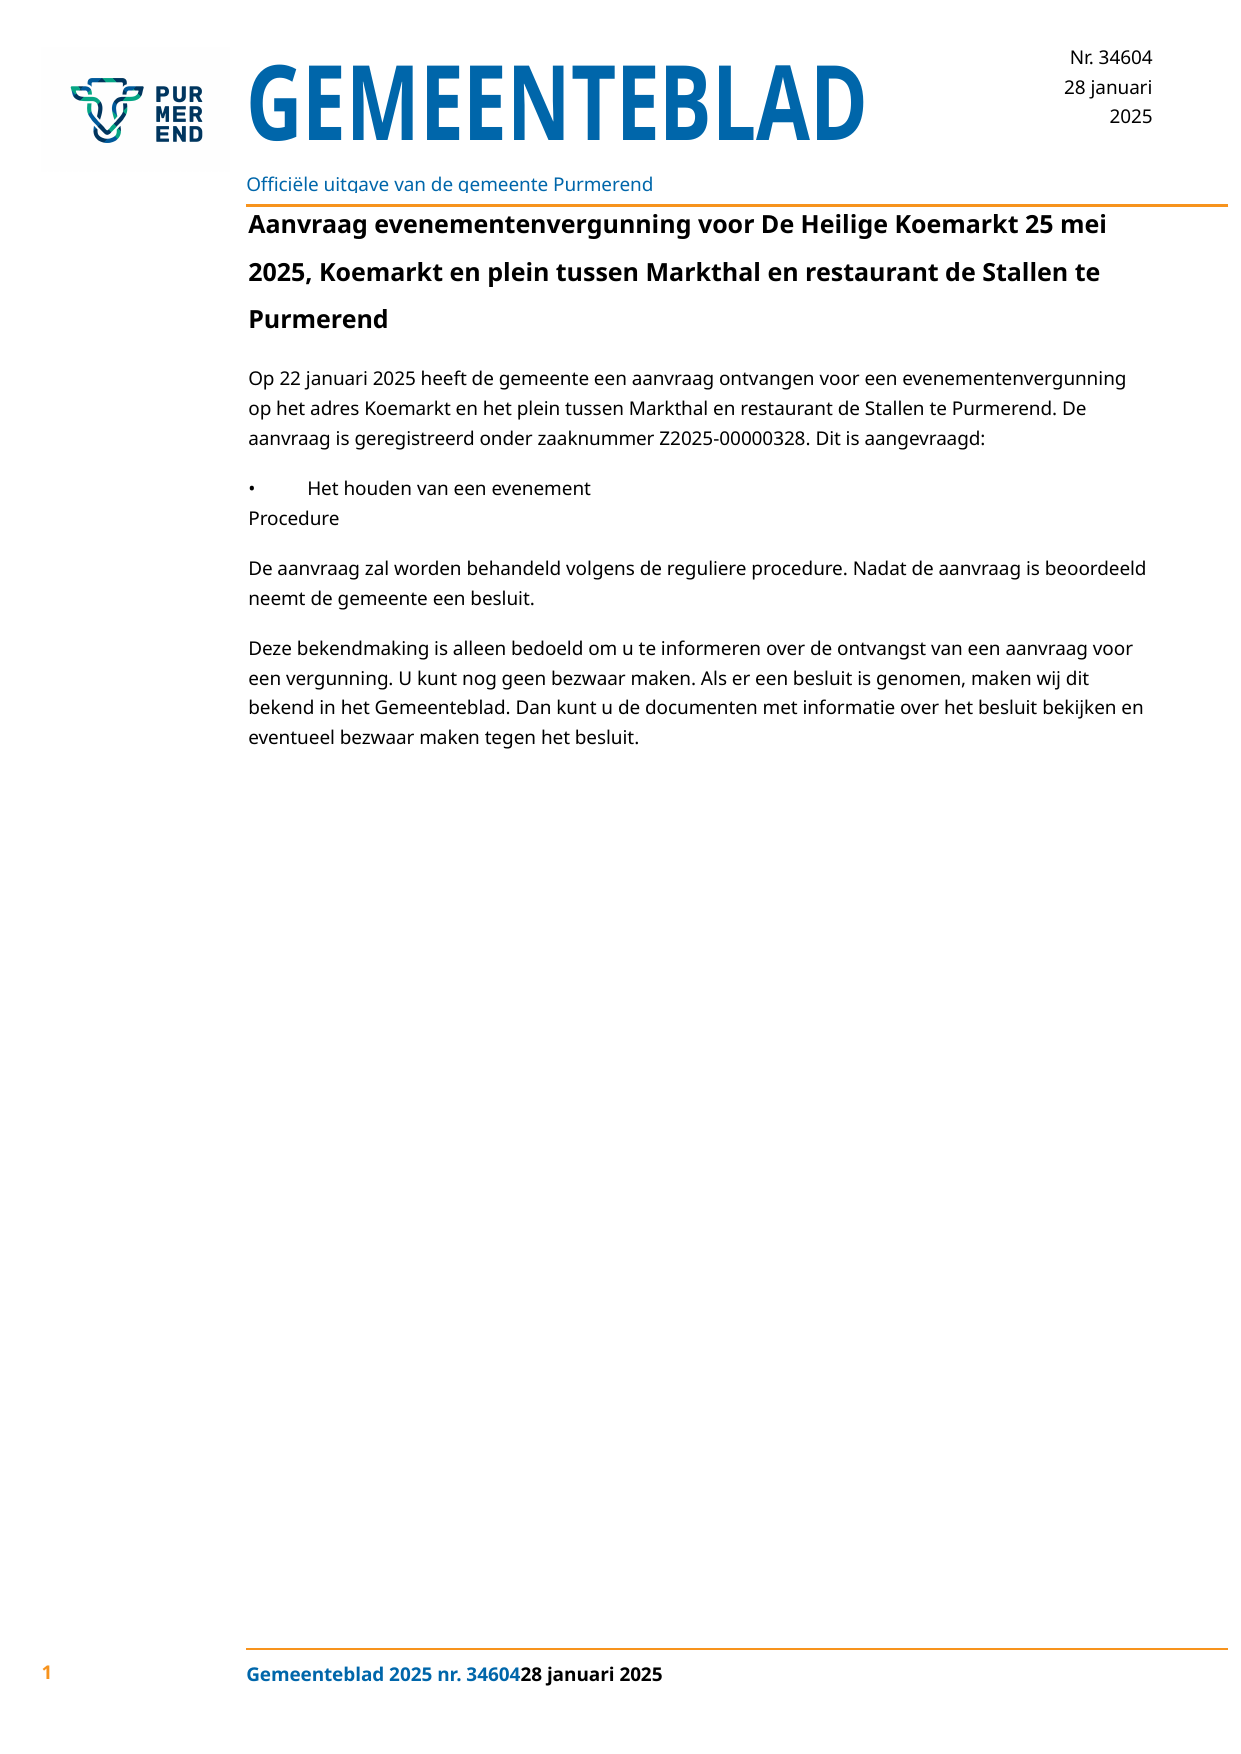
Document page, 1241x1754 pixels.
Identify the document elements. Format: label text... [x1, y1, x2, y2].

picture [41, 47, 231, 172]
text Procedure [248, 505, 1152, 530]
text Deze bekendmaking is alleen bedoeld om u te informeren over de ontvangst van een aanvraag voor een vergunning. U kunt nog geen bezwaar maken. Als er een besluit is genomen, maken wij dit bekend in het Gemeenteblad. Dan kunt u de documenten met informatie over het besluit bekijken en eventueel bezwaar maken tegen het besluit. [248, 635, 1152, 749]
list Het houden van een evenement [248, 475, 1152, 501]
text De aanvraag zal worden behandeld volgens de reguliere procedure. Nadat de aanvraag is beoordeeld neemt de gemeente een besluit. [248, 555, 1152, 610]
text Op 22 januari 2025 heeft de gemeente een aanvraag ontvangen voor een evenementenvergunning op het adres Koemarkt en het plein tussen Markthal en restaurant de Stallen te Purmerend. De aanvraag is geregistreerd onder zaaknummer Z2025-00000328. Dit is aangevraagd: [248, 366, 1152, 450]
text Aanvraag evenementenvergunning voor De Heilige Koemarkt 25 mei 2025, Koemarkt en plein tussen Markthal en restaurant de Stallen te Purmerend [248, 207, 1152, 336]
